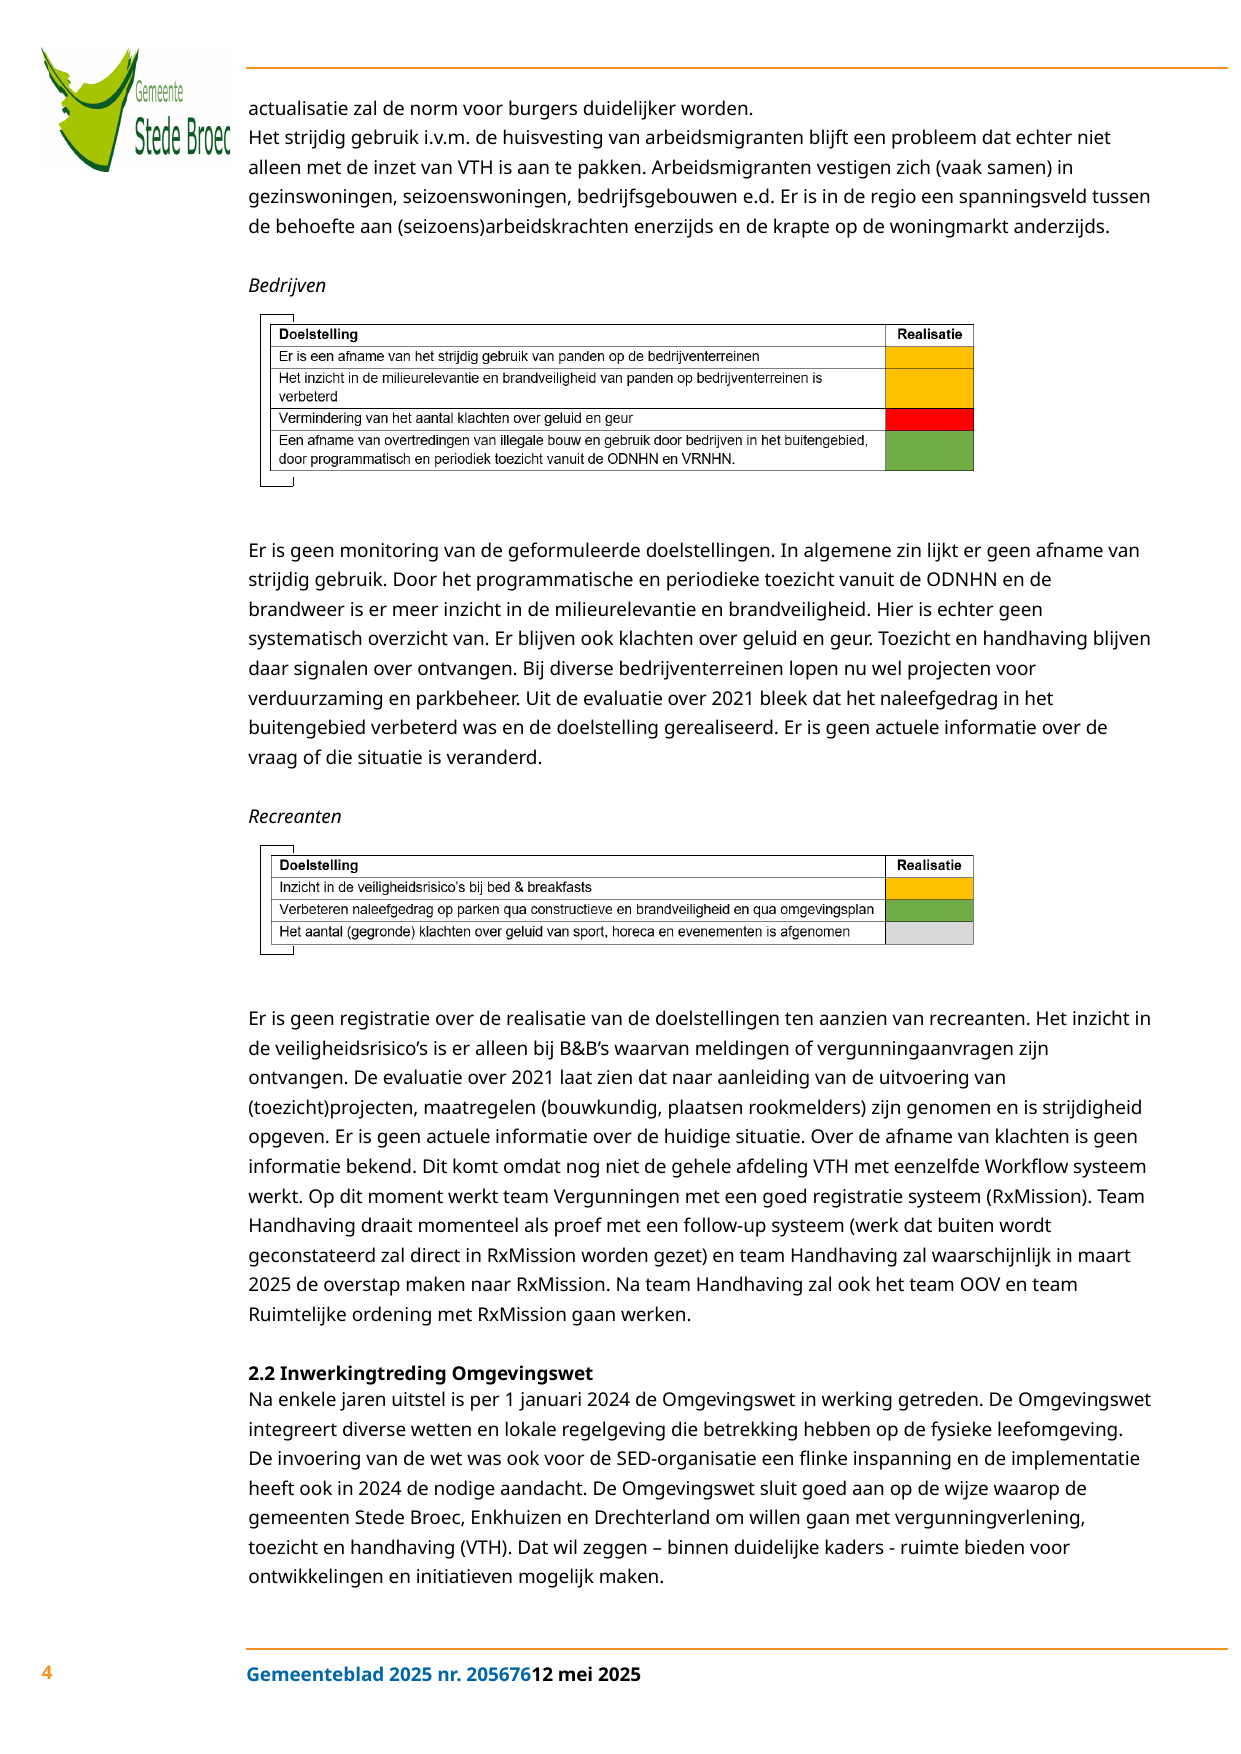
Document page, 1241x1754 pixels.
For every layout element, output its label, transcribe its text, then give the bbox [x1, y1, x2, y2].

text 2.2 Inwerkingtreding Omgevingswet [248, 1360, 1152, 1386]
text Recreanten [248, 803, 1152, 829]
text Er is geen registratie over de realisatie van de doelstellingen ten aanzien van recreanten. Het inzicht in de veiligheidsrisico’s is er alleen bij B&B’s waarvan meldingen of vergunningaanvragen zijn ontvangen. De evaluatie over 2021 laat zien dat naar aanleiding van de uitvoering van (toezicht)projecten, maatregelen (bouwkundig, plaatsen rookmelders) zijn genomen en is strijdigheid opgeven. Er is geen actuele informatie over de huidige situatie. Over de afname van klachten is geen informatie bekend. Dit komt omdat nog niet de gehele afdeling VTH met eenzelfde Workflow systeem werkt. Op dit moment werkt team Vergunningen met een goed registratie systeem (RxMission). Team Handhaving draait momenteel als proef met een follow-up systeem (werk dat buiten wordt geconstateerd zal direct in RxMission worden gezet) en team Handhaving zal waarschijnlijk in maart 2025 de overstap maken naar RxMission. Na team Handhaving zal ook het team OOV en team Ruimtelijke ordening met RxMission gaan werken. [248, 1005, 1152, 1327]
text actualisatie zal de norm voor burgers duidelijker worden. [248, 95, 1152, 121]
picture [41, 47, 231, 172]
picture [268, 853, 978, 946]
text Na enkele jaren uitstel is per 1 januari 2024 de Omgevingswet in werking getreden. De Omgevingswet integreert diverse wetten en lokale regelgeving die betrekking hebben op de fysieke leefomgeving. De invoering van de wet was ook voor de SED-organisatie een flinke inspanning en de implementatie heeft ook in 2024 de nodige aandacht. De Omgevingswet sluit goed aan op de wijze waarop de gemeenten Stede Broec, Enkhuizen en Drechterland om willen gaan met vergunningverlening, toezicht en handhaving (VTH). Dat wil zeggen – binnen duidelijke kaders - ruimte bieden voor ontwikkelingen en initiatieven mogelijk maken. [248, 1386, 1152, 1589]
picture [268, 322, 978, 477]
text Bedrijven [248, 272, 1152, 298]
text Er is geen monitoring van de geformuleerde doelstellingen. In algemene zin lijkt er geen afname van strijdig gebruik. Door het programmatische en periodieke toezicht vanuit de ODNHN en de brandweer is er meer inzicht in de milieurelevantie en brandveiligheid. Hier is echter geen systematisch overzicht van. Er blijven ook klachten over geluid en geur. Toezicht en handhaving blijven daar signalen over ontvangen. Bij diverse bedrijventerreinen lopen nu wel projecten voor verduurzaming en parkbeheer. Uit de evaluatie over 2021 bleek dat het naleefgedrag in het buitengebied verbeterd was en de doelstelling gerealiseerd. Er is geen actuele informatie over de vraag of die situatie is veranderd. [248, 537, 1152, 769]
text Het strijdig gebruik i.v.m. de huisvesting van arbeidsmigranten blijft een probleem dat echter niet alleen met de inzet van VTH is aan te pakken. Arbeidsmigranten vestigen zich (vaak samen) in gezinswoningen, seizoenswoningen, bedrijfsgebouwen e.d. Er is in de regio een spanningsveld tussen de behoefte aan (seizoens)arbeidskrachten enerzijds en de krapte op de woningmarkt anderzijds. [248, 124, 1152, 239]
